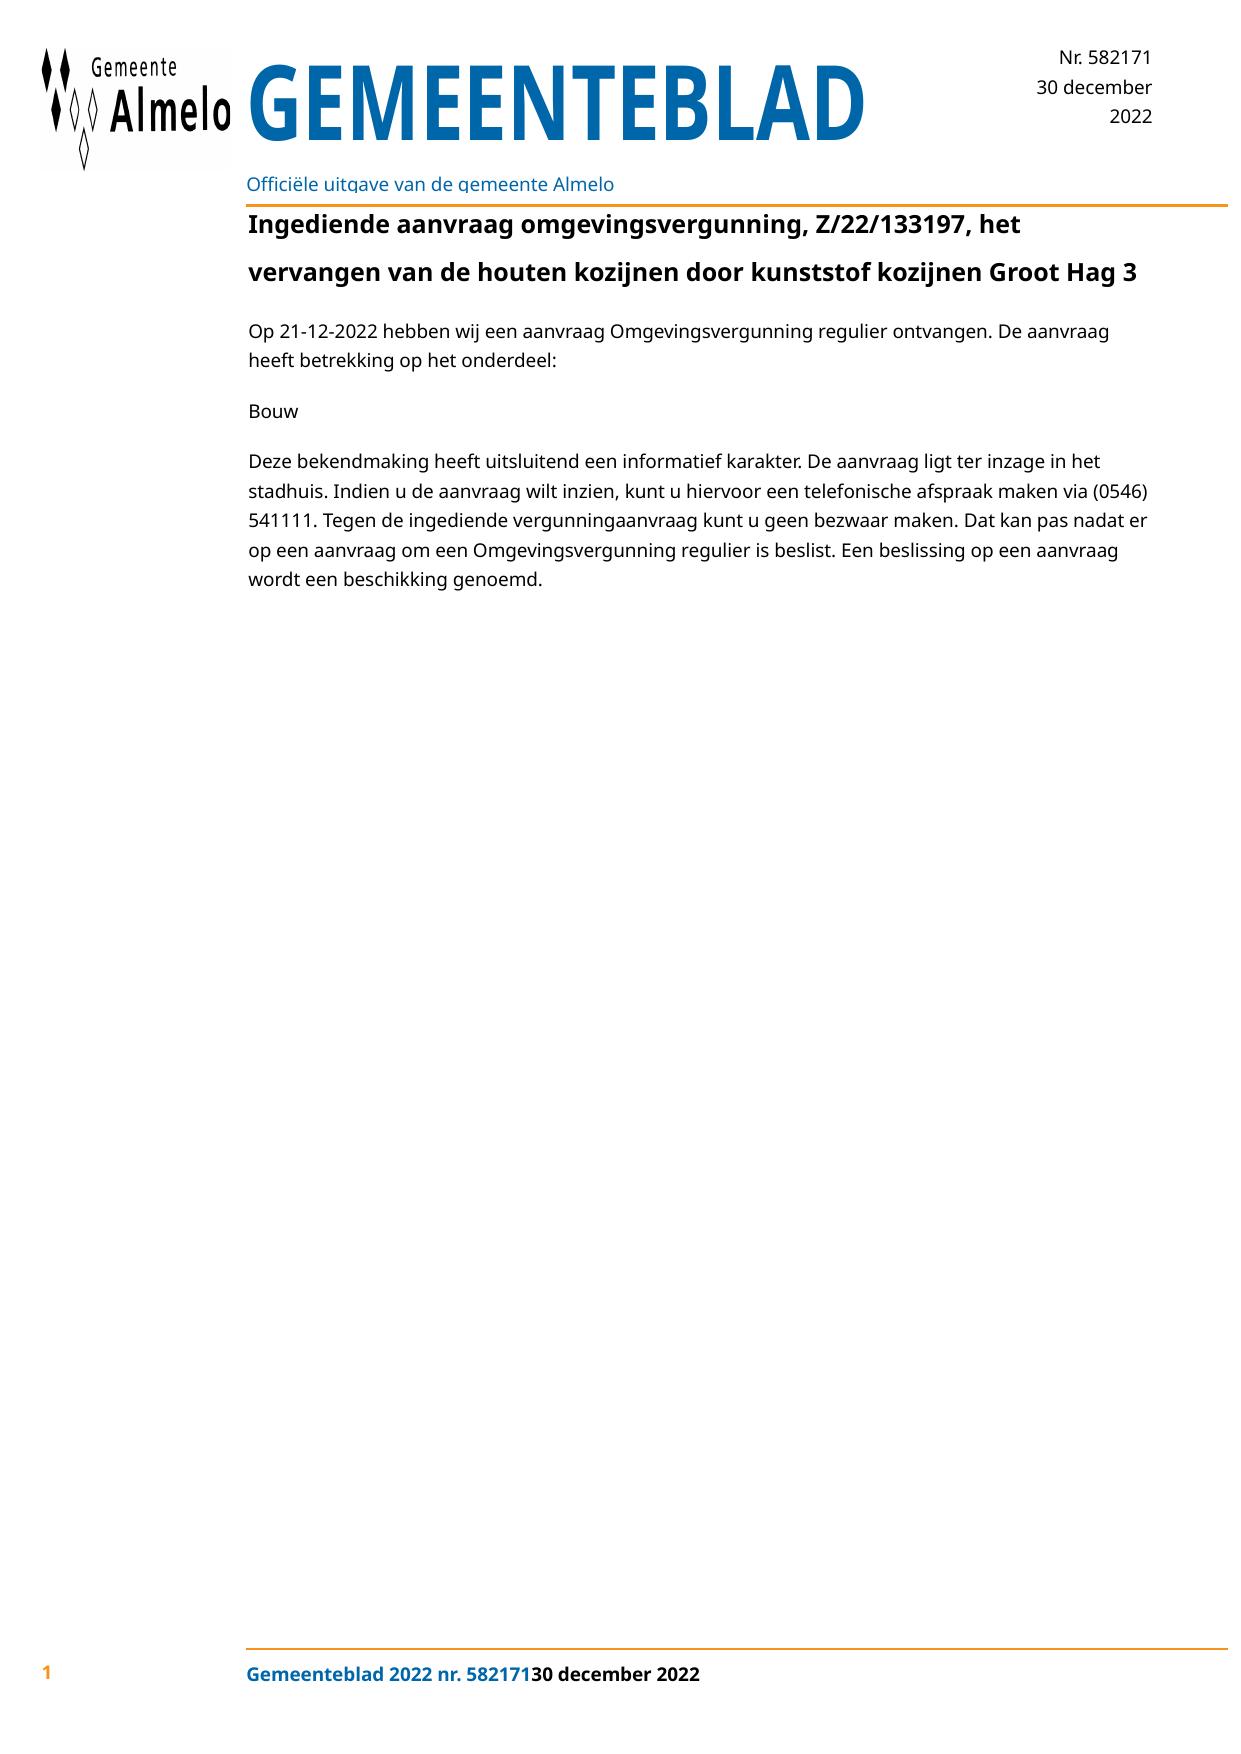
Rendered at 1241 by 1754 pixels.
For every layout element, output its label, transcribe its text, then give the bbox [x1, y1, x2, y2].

picture [41, 47, 231, 172]
text Ingediende aanvraag omgevingsvergunning, Z/22/133197, het vervangen van de houten kozijnen door kunststof kozijnen Groot Hag 3 [248, 207, 1152, 288]
text Op 21-12-2022 hebben wij een aanvraag Omgevingsvergunning regulier ontvangen. De aanvraag heeft betrekking op het onderdeel: [248, 318, 1152, 373]
text Deze bekendmaking heeft uitsluitend een informatief karakter. De aanvraag ligt ter inzage in het stadhuis. Indien u de aanvraag wilt inzien, kunt u hiervoor een telefonische afspraak maken via (0546) 541111. Tegen de ingediende vergunningaanvraag kunt u geen bezwaar maken. Dat kan pas nadat er op een aanvraag om een Omgevingsvergunning regulier is beslist. Een beslissing op een aanvraag wordt een beschikking genoemd. [248, 448, 1152, 592]
text Bouw [248, 398, 1152, 424]
